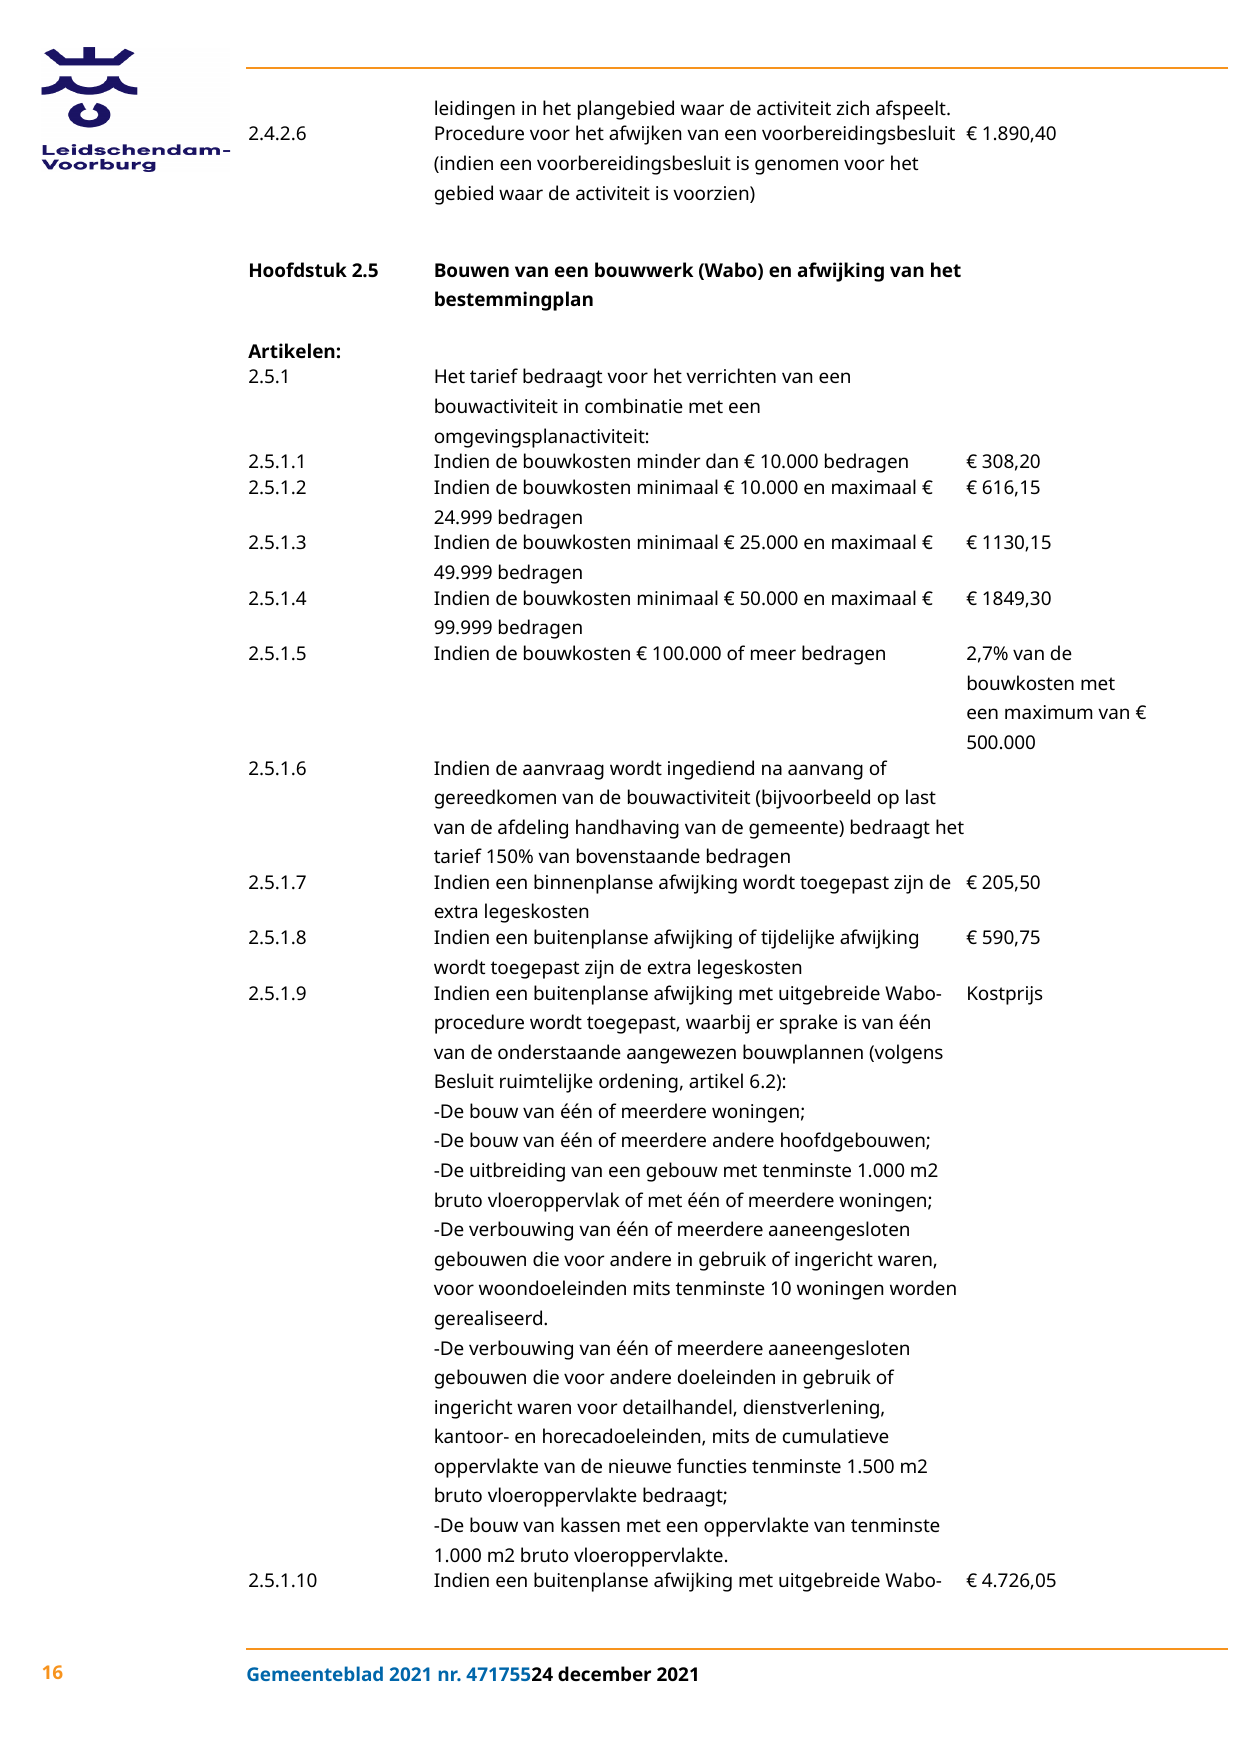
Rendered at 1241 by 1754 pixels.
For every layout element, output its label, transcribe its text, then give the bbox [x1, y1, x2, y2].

table_cell € 1.890,40 [966, 121, 1152, 205]
table_cell € 205,50 [966, 869, 1152, 924]
table_cell [434, 312, 966, 338]
table_cell 2.5.1.4 [248, 585, 433, 640]
table_cell € 1130,15 [966, 530, 1152, 585]
table_cell [966, 257, 1152, 312]
table_cell [434, 338, 966, 364]
table_cell 2.5.1.6 [248, 755, 433, 869]
table_cell Het tarief bedraagt voor het verrichten van een bouwactiviteit in combinatie met een omgevingsplanactiviteit: [434, 364, 966, 448]
table_cell 2.5.1.8 [248, 925, 433, 980]
table_cell [966, 312, 1152, 338]
table_cell [248, 205, 433, 231]
table_cell € 616,15 [966, 474, 1152, 529]
table_cell 2.5.1.10 [248, 1568, 433, 1593]
table_cell Indien de bouwkosten € 100.000 of meer bedragen [434, 640, 966, 755]
table_cell € 1849,30 [966, 585, 1152, 640]
table_cell Indien een buitenplanse afwijking of tijdelijke afwijking wordt toegepast zijn de extra legeskosten [434, 925, 966, 980]
table_cell 2.5.1.3 [248, 530, 433, 585]
table_cell [966, 95, 1152, 121]
table_cell [966, 205, 1152, 231]
table_cell Indien een binnenplanse afwijking wordt toegepast zijn de extra legeskosten [434, 869, 966, 924]
table_cell Indien de bouwkosten minimaal € 50.000 en maximaal € 99.999 bedragen [434, 585, 966, 640]
table_cell [248, 95, 433, 121]
table_cell Artikelen: [248, 338, 433, 364]
table_cell Indien de bouwkosten minder dan € 10.000 bedragen [434, 449, 966, 474]
table_cell 2.5.1.9 [248, 980, 433, 1568]
table_cell Indien de bouwkosten minimaal € 25.000 en maximaal € 49.999 bedragen [434, 530, 966, 585]
table_cell [248, 231, 433, 257]
table_cell € 4.726,05 [966, 1568, 1152, 1593]
table_cell 2.5.1 [248, 364, 433, 448]
table_cell 2.4.2.6 [248, 121, 433, 205]
table_cell [248, 312, 433, 338]
table_cell 2,7% van de bouwkosten met een maximum van € 500.000 [966, 640, 1152, 755]
table_cell [966, 364, 1152, 448]
table_cell 2.5.1.2 [248, 474, 433, 529]
table_cell € 308,20 [966, 449, 1152, 474]
table_cell [434, 205, 966, 231]
table_cell Indien een buitenplanse afwijking met uitgebreide Wabo-procedure wordt toegepast, waarbij er sprake is van één van de onderstaande aangewezen bouwplannen (volgens Besluit ruimtelijke ordening, artikel 6.2): -De bouw van één of meerdere woningen; -De bouw van één of meerdere andere hoofdgebouwen; -De uitbreiding van een gebouw met tenminste 1.000 m2 bruto vloeroppervlak of met één of meerdere woningen; -De verbouwing van één of meerdere aaneengesloten gebouwen die voor andere in gebruik of ingericht waren, voor woondoeleinden mits tenminste 10 woningen worden gerealiseerd. -De verbouwing van één of meerdere aaneengesloten gebouwen die voor andere doeleinden in gebruik of ingericht waren voor detailhandel, dienstverlening, kantoor- en horecadoeleinden, mits de cumulatieve oppervlakte van de nieuwe functies tenminste 1.500 m2 bruto vloeroppervlakte bedraagt; -De bouw van kassen met een oppervlakte van tenminste 1.000 m2 bruto vloeroppervlakte. [434, 980, 966, 1568]
table_cell Hoofdstuk 2.5 [248, 257, 433, 312]
table_cell 2.5.1.7 [248, 869, 433, 924]
table_cell 2.5.1.5 [248, 640, 433, 755]
table_cell Bouwen van een bouwwerk (Wabo) en afwijking van het bestemmingplan [434, 257, 966, 312]
table_cell [966, 231, 1152, 257]
table_cell Kostprijs [966, 980, 1152, 1568]
table_cell leidingen in het plangebied waar de activiteit zich afspeelt. [434, 95, 966, 121]
table_cell 2.5.1.1 [248, 449, 433, 474]
table_cell [434, 231, 966, 257]
table_cell [966, 755, 1152, 869]
table_cell Procedure voor het afwijken van een voorbereidingsbesluit (indien een voorbereidingsbesluit is genomen voor het gebied waar de activiteit is voorzien) [434, 121, 966, 205]
table_cell Indien een buitenplanse afwijking met uitgebreide Wabo- [434, 1568, 966, 1593]
picture [41, 47, 231, 172]
table_cell [966, 338, 1152, 364]
table_cell Indien de aanvraag wordt ingediend na aanvang of gereedkomen van de bouwactiviteit (bijvoorbeeld op last van de afdeling handhaving van de gemeente) bedraagt het tarief 150% van bovenstaande bedragen [434, 755, 966, 869]
table_cell Indien de bouwkosten minimaal € 10.000 en maximaal € 24.999 bedragen [434, 474, 966, 529]
table_cell € 590,75 [966, 925, 1152, 980]
